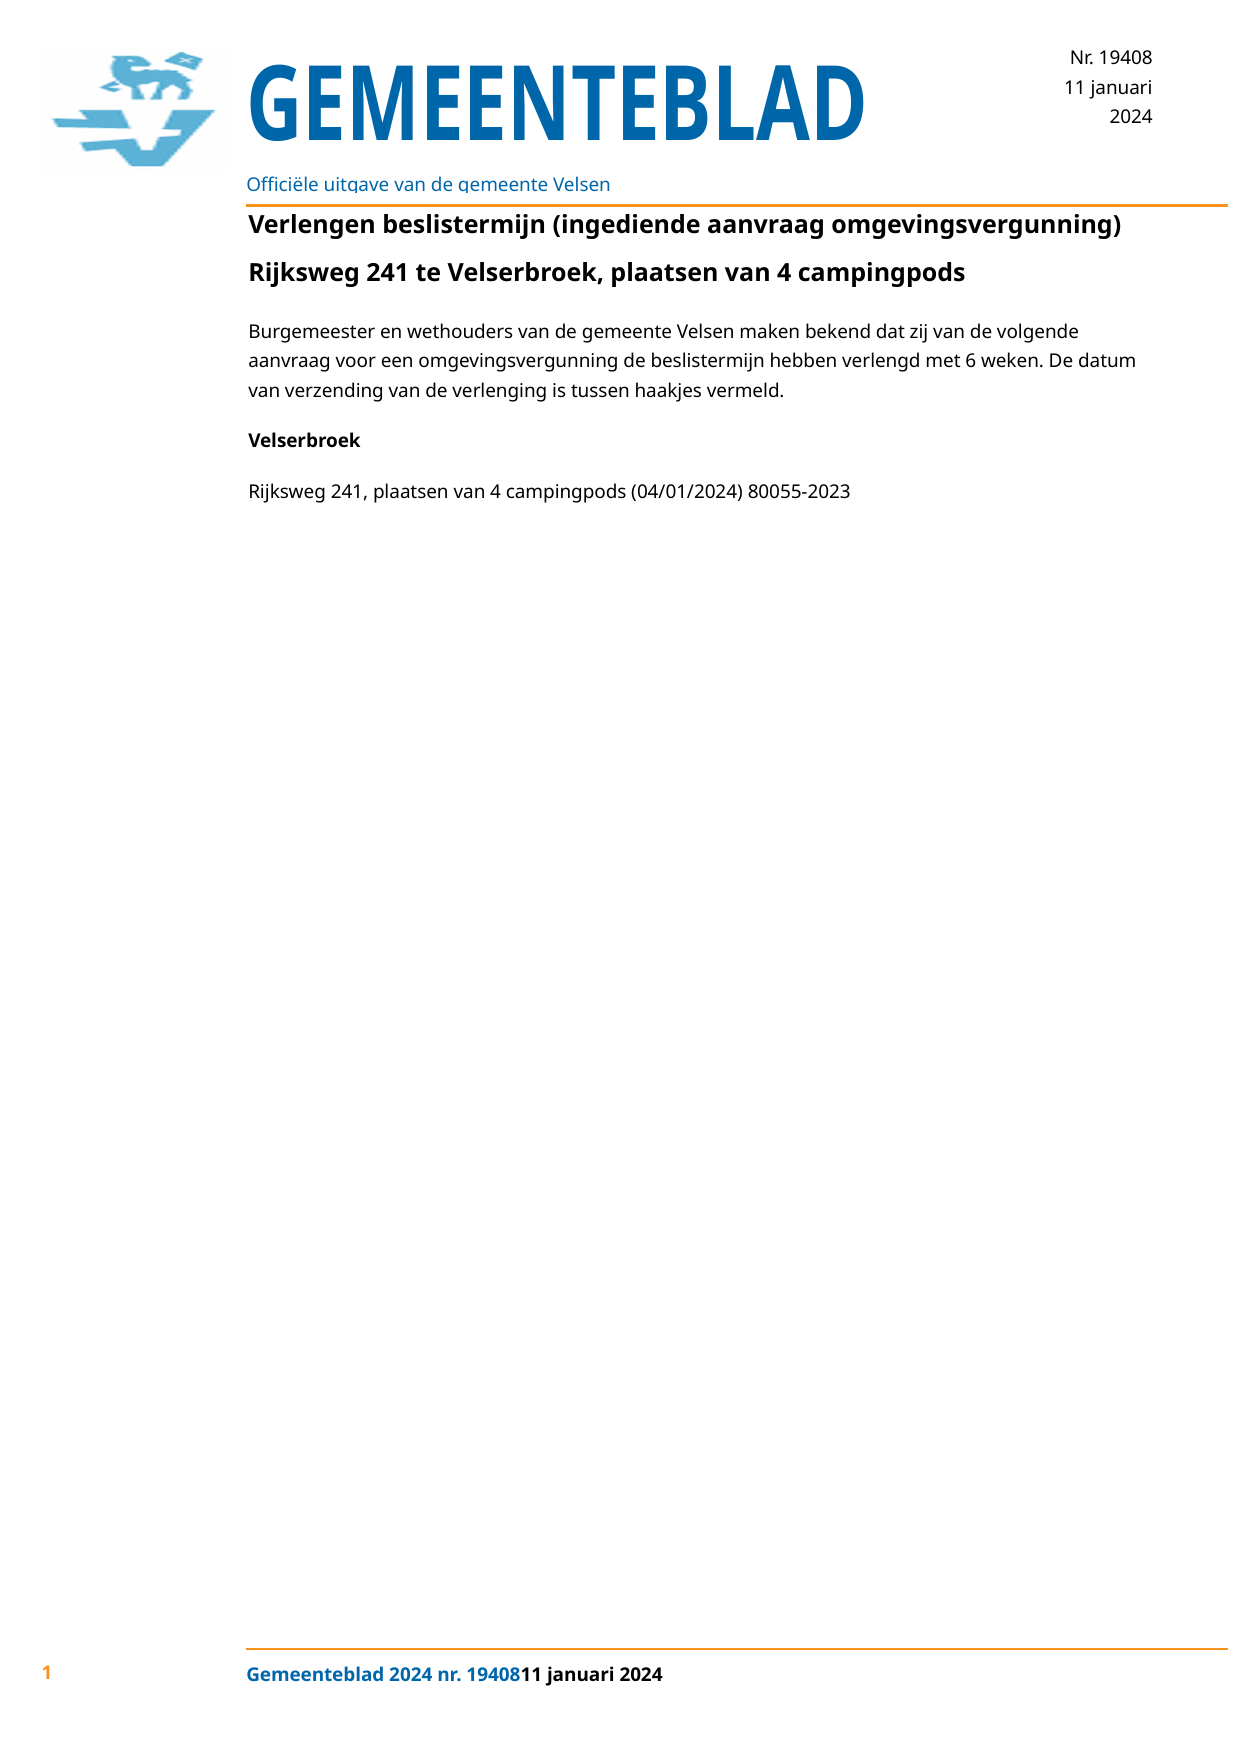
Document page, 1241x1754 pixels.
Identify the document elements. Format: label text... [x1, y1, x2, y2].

text Velserbroek [248, 427, 1152, 453]
text Rijksweg 241, plaatsen van 4 campingpods (04/01/2024) 80055-2023 [248, 478, 1152, 504]
text Verlengen beslistermijn (ingediende aanvraag omgevingsvergunning) Rijksweg 241 te Velserbroek, plaatsen van 4 campingpods [248, 207, 1152, 288]
picture [41, 47, 231, 172]
text Burgemeester en wethouders van de gemeente Velsen maken bekend dat zij van de volgende aanvraag voor een omgevingsvergunning de beslistermijn hebben verlengd met 6 weken. De datum van verzending van de verlenging is tussen haakjes vermeld. [248, 318, 1152, 403]
